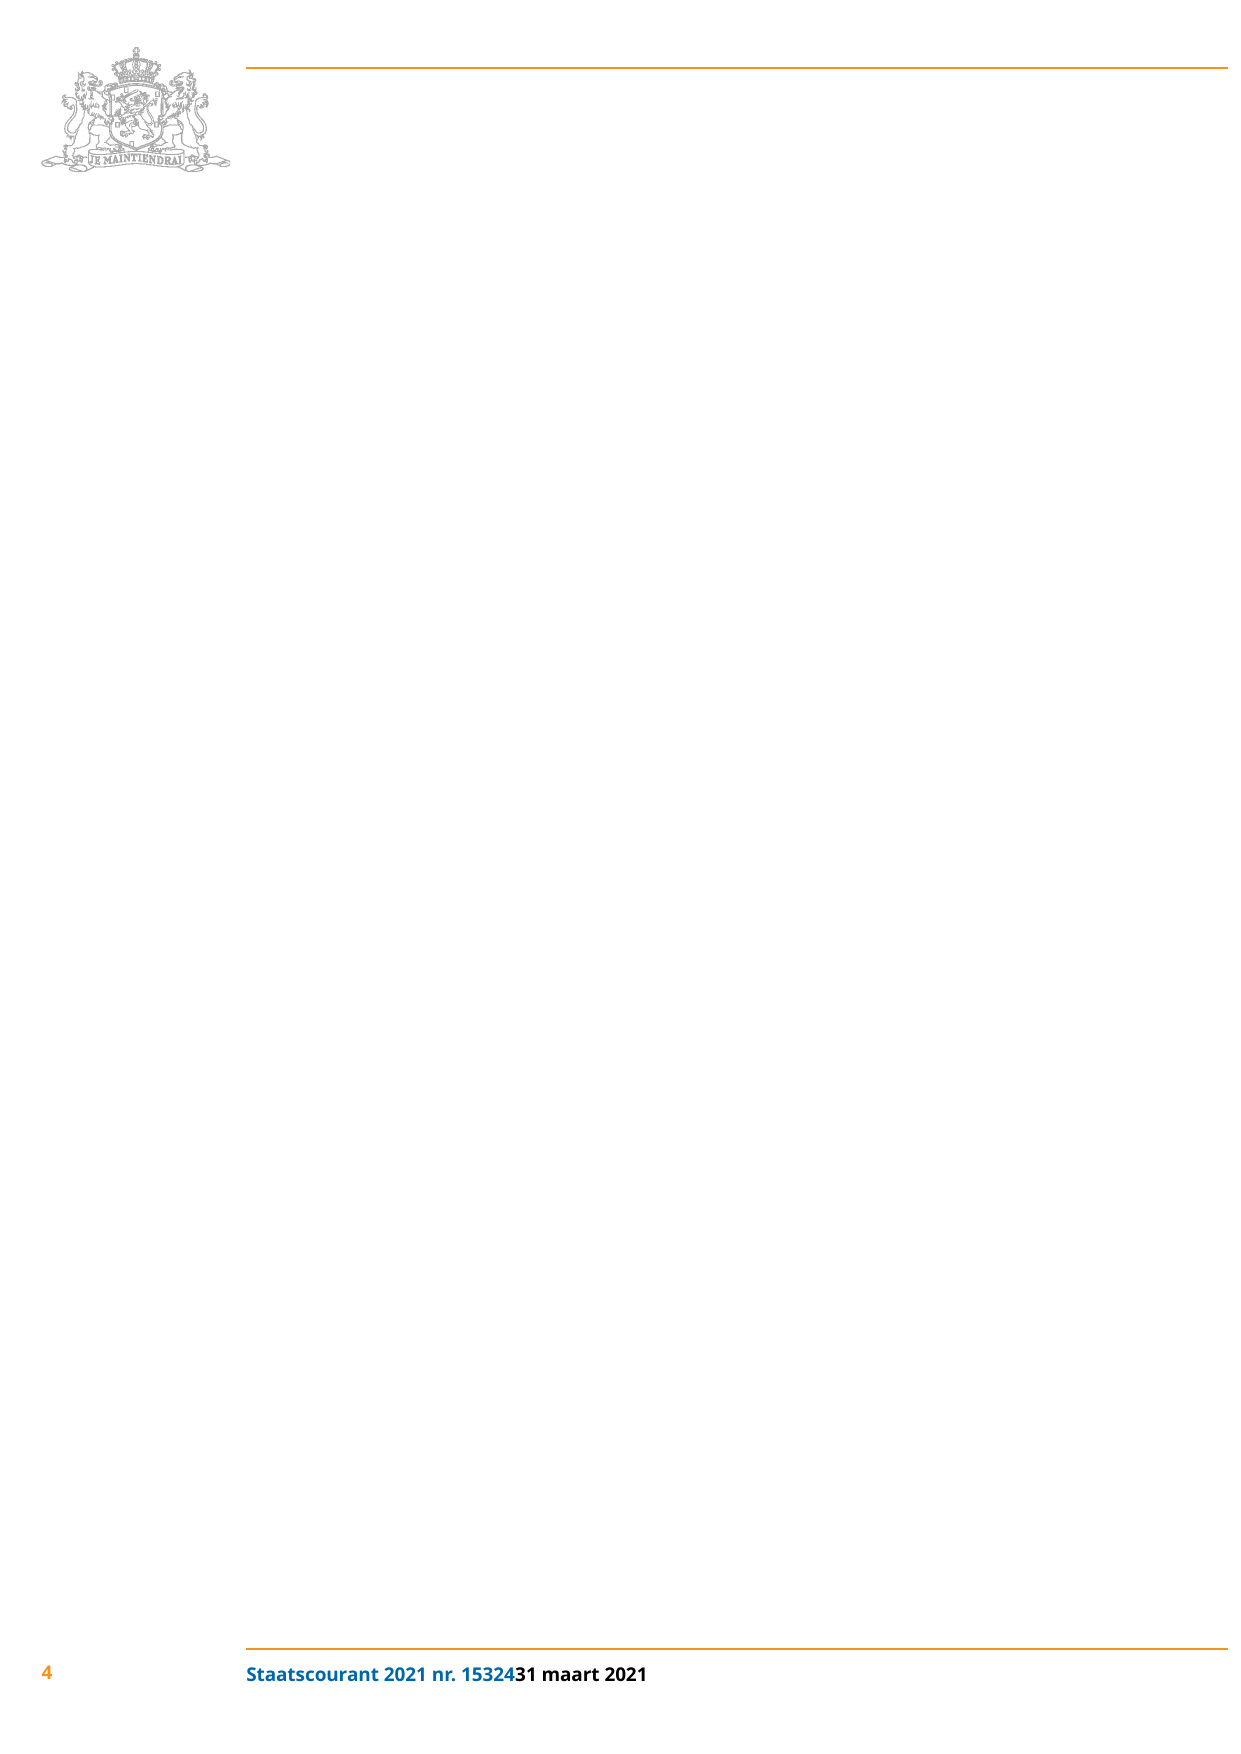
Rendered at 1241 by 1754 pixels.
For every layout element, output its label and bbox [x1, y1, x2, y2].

picture [41, 47, 231, 172]
